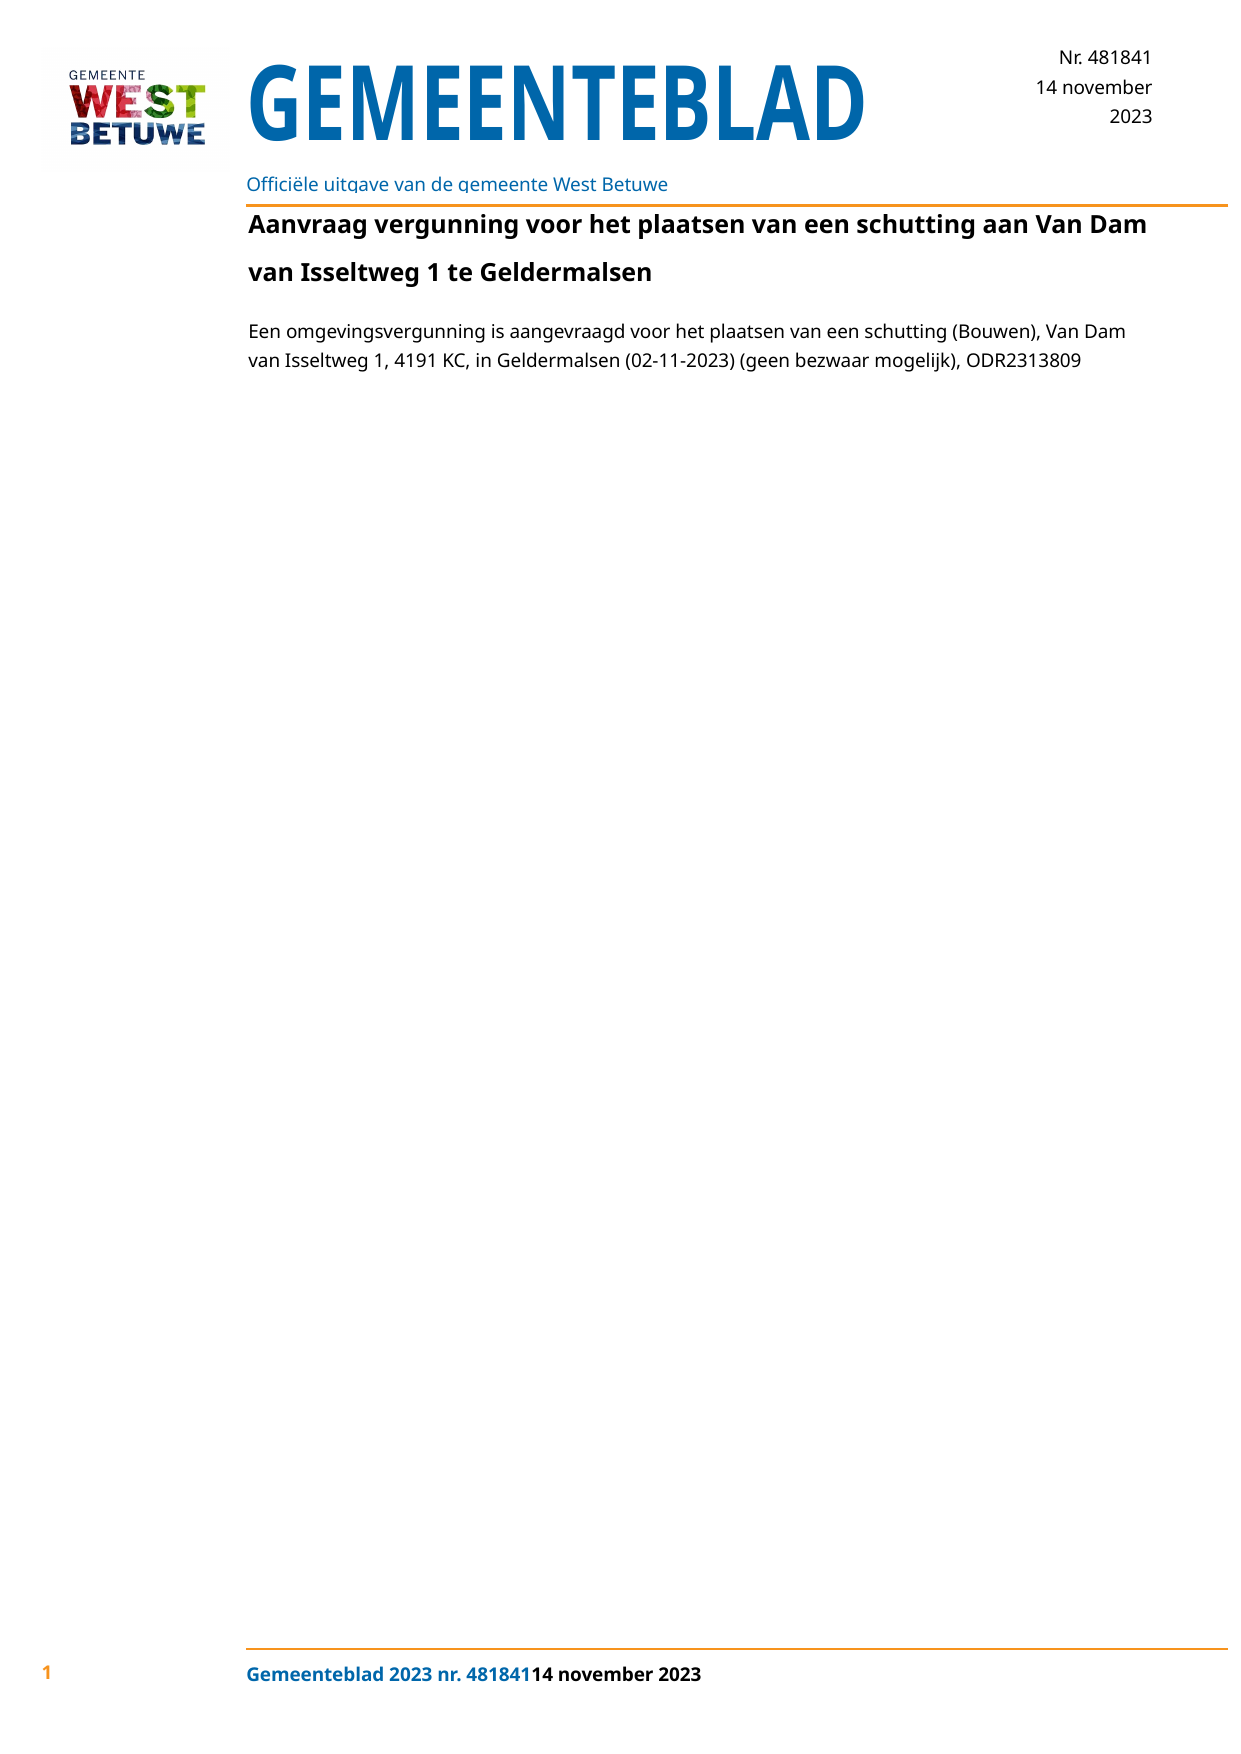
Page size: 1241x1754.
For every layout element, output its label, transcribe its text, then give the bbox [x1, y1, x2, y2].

picture [41, 47, 231, 172]
text Een omgevingsvergunning is aangevraagd voor het plaatsen van een schutting (Bouwen), Van Dam van Isseltweg 1, 4191 KC, in Geldermalsen (02-11-2023) (geen bezwaar mogelijk), ODR2313809 [248, 318, 1152, 373]
text Aanvraag vergunning voor het plaatsen van een schutting aan Van Dam van Isseltweg 1 te Geldermalsen [248, 207, 1152, 288]
